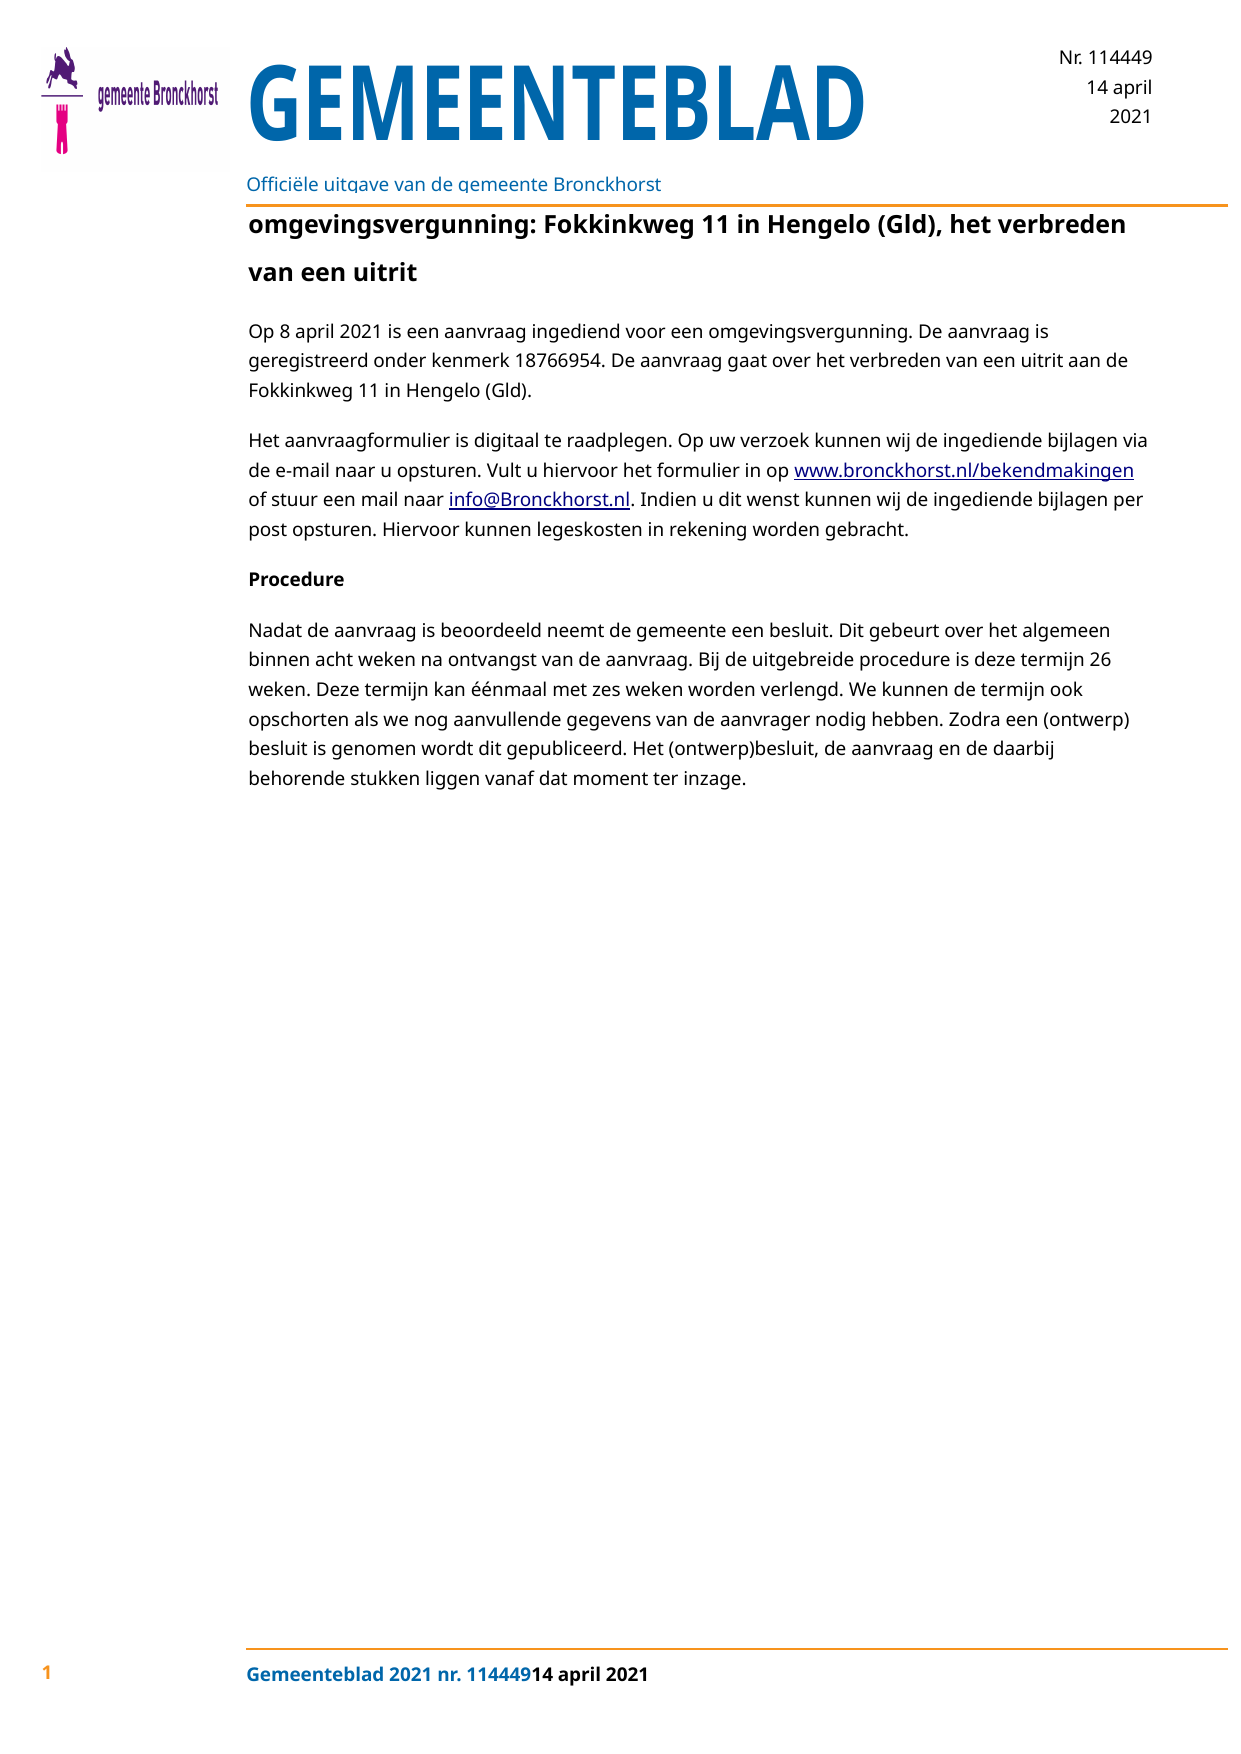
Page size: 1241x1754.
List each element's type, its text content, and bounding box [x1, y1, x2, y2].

picture [41, 47, 231, 172]
text Het aanvraagformulier is digitaal te raadplegen. Op uw verzoek kunnen wij de ingediende bijlagen via de e-mail naar u opsturen. Vult u hiervoor het formulier in op www.bronckhorst.nl/bekendmakingen of stuur een mail naar info@Bronckhorst.nl. Indien u dit wenst kunnen wij de ingediende bijlagen per post opsturen. Hiervoor kunnen legeskosten in rekening worden gebracht. [248, 427, 1152, 542]
text omgevingsvergunning: Fokkinkweg 11 in Hengelo (Gld), het verbreden van een uitrit [248, 207, 1152, 288]
text Procedure [248, 567, 1152, 592]
text Op 8 april 2021 is een aanvraag ingediend voor een omgevingsvergunning. De aanvraag is geregistreerd onder kenmerk 18766954. De aanvraag gaat over het verbreden van een uitrit aan de Fokkinkweg 11 in Hengelo (Gld). [248, 318, 1152, 403]
text Nadat de aanvraag is beoordeeld neemt de gemeente een besluit. Dit gebeurt over het algemeen binnen acht weken na ontvangst van de aanvraag. Bij de uitgebreide procedure is deze termijn 26 weken. Deze termijn kan éénmaal met zes weken worden verlengd. We kunnen de termijn ook opschorten als we nog aanvullende gegevens van de aanvrager nodig hebben. Zodra een (ontwerp) besluit is genomen wordt dit gepubliceerd. Het (ontwerp)besluit, de aanvraag en de daarbij behorende stukken liggen vanaf dat moment ter inzage. [248, 617, 1152, 791]
